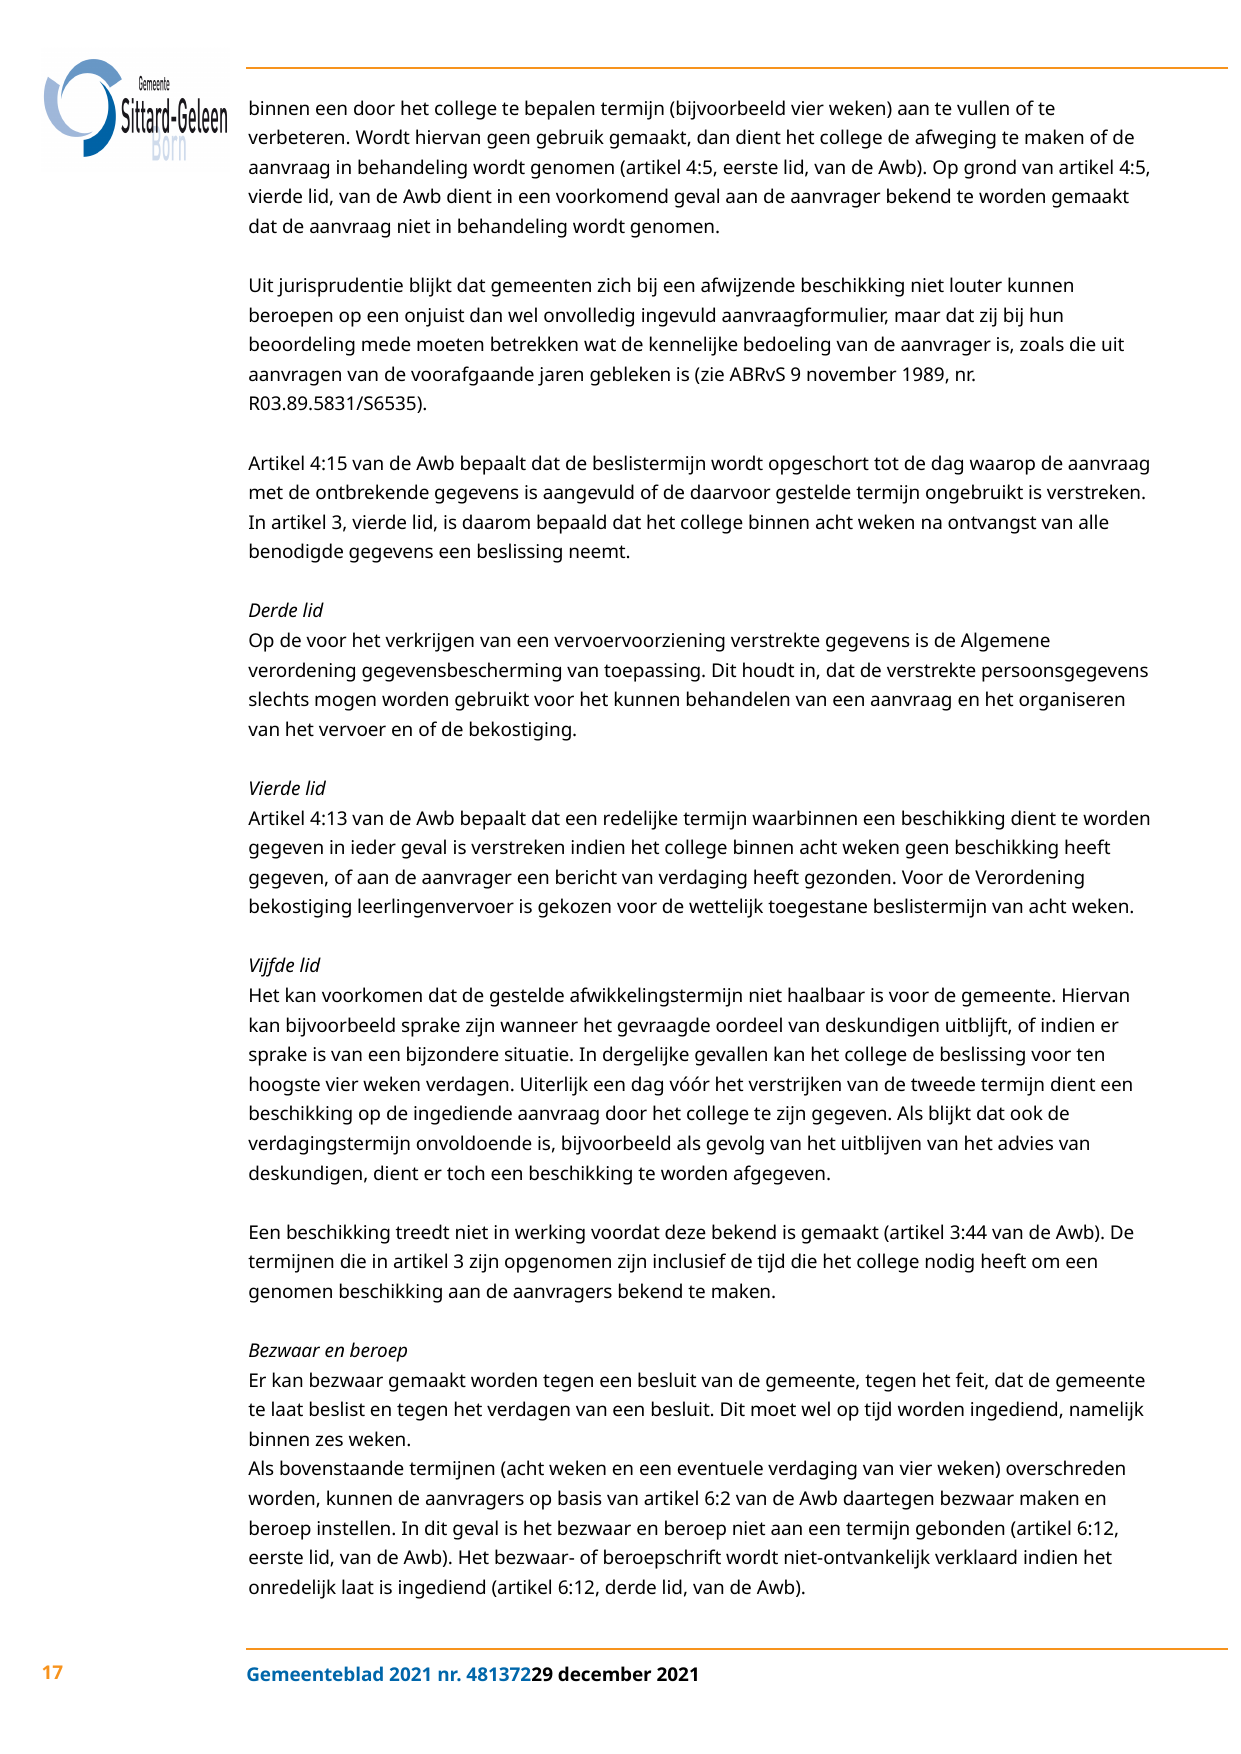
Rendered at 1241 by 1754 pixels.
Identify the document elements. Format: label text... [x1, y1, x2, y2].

text Een beschikking treedt niet in werking voordat deze bekend is gemaakt (artikel 3:44 van de Awb). De termijnen die in artikel 3 zijn opgenomen zijn inclusief de tijd die het college nodig heeft om een genomen beschikking aan de aanvragers bekend te maken. [248, 1219, 1152, 1304]
text Uit jurisprudentie blijkt dat gemeenten zich bij een afwijzende beschikking niet louter kunnen beroepen op een onjuist dan wel onvolledig ingevuld aanvraagformulier, maar dat zij bij hun beoordeling mede moeten betrekken wat de kennelijke bedoeling van de aanvrager is, zoals die uit aanvragen van de voorafgaande jaren gebleken is (zie ABRvS 9 november 1989, nr. R03.89.5831/S6535). [248, 272, 1152, 416]
text Het kan voorkomen dat de gestelde afwikkelingstermijn niet haalbaar is voor de gemeente. Hiervan kan bijvoorbeeld sprake zijn wanneer het gevraagde oordeel van deskundigen uitblijft, of indien er sprake is van een bijzondere situatie. In dergelijke gevallen kan het college de beslissing voor ten hoogste vier weken verdagen. Uiterlijk een dag vóór het verstrijken van de tweede termijn dient een beschikking op de ingediende aanvraag door het college te zijn gegeven. Als blijkt dat ook de verdagingstermijn onvoldoende is, bijvoorbeeld als gevolg van het uitblijven van het advies van deskundigen, dient er toch een beschikking te worden afgegeven. [248, 982, 1152, 1186]
text Artikel 4:15 van de Awb bepaalt dat de beslistermijn wordt opgeschort tot de dag waarop de aanvraag met de ontbrekende gegevens is aangevuld of de daarvoor gestelde termijn ongebruikt is verstreken. In artikel 3, vierde lid, is daarom bepaald dat het college binnen acht weken na ontvangst van alle benodigde gegevens een beslissing neemt. [248, 450, 1152, 564]
text Vijfde lid [248, 953, 1152, 978]
text Op de voor het verkrijgen van een vervoervoorziening verstrekte gegevens is de Algemene verordening gegevensbescherming van toepassing. Dit houdt in, dat de verstrekte persoonsgegevens slechts mogen worden gebruikt voor het kunnen behandelen van een aanvraag en het organiseren van het vervoer en of de bekostiging. [248, 627, 1152, 742]
text binnen een door het college te bepalen termijn (bijvoorbeeld vier weken) aan te vullen of te verbeteren. Wordt hiervan geen gebruik gemaakt, dan dient het college de afweging te maken of de aanvraag in behandeling wordt genomen (artikel 4:5, eerste lid, van de Awb). Op grond van artikel 4:5, vierde lid, van de Awb dient in een voorkomend geval aan de aanvrager bekend te worden gemaakt dat de aanvraag niet in behandeling wordt genomen. [248, 95, 1152, 239]
text Derde lid [248, 598, 1152, 623]
text Vierde lid [248, 775, 1152, 801]
text Er kan bezwaar gemaakt worden tegen een besluit van de gemeente, tegen het feit, dat de gemeente te laat beslist en tegen het verdagen van een besluit. Dit moet wel op tijd worden ingediend, namelijk binnen zes weken. [248, 1367, 1152, 1452]
text Als bovenstaande termijnen (acht weken en een eventuele verdaging van vier weken) overschreden worden, kunnen de aanvragers op basis van artikel 6:2 van de Awb daartegen bezwaar maken en beroep instellen. In dit geval is het bezwaar en beroep niet aan een termijn gebonden (artikel 6:12, eerste lid, van de Awb). Het bezwaar- of beroepschrift wordt niet-ontvankelijk verklaard indien het onredelijk laat is ingediend (artikel 6:12, derde lid, van de Awb). [248, 1456, 1152, 1600]
text Artikel 4:13 van de Awb bepaalt dat een redelijke termijn waarbinnen een beschikking dient te worden gegeven in ieder geval is verstreken indien het college binnen acht weken geen beschikking heeft gegeven, of aan de aanvrager een bericht van verdaging heeft gezonden. Voor de Verordening bekostiging leerlingenvervoer is gekozen voor de wettelijk toegestane beslistermijn van acht weken. [248, 805, 1152, 919]
text Bezwaar en beroep [248, 1337, 1152, 1363]
picture [41, 47, 231, 172]
